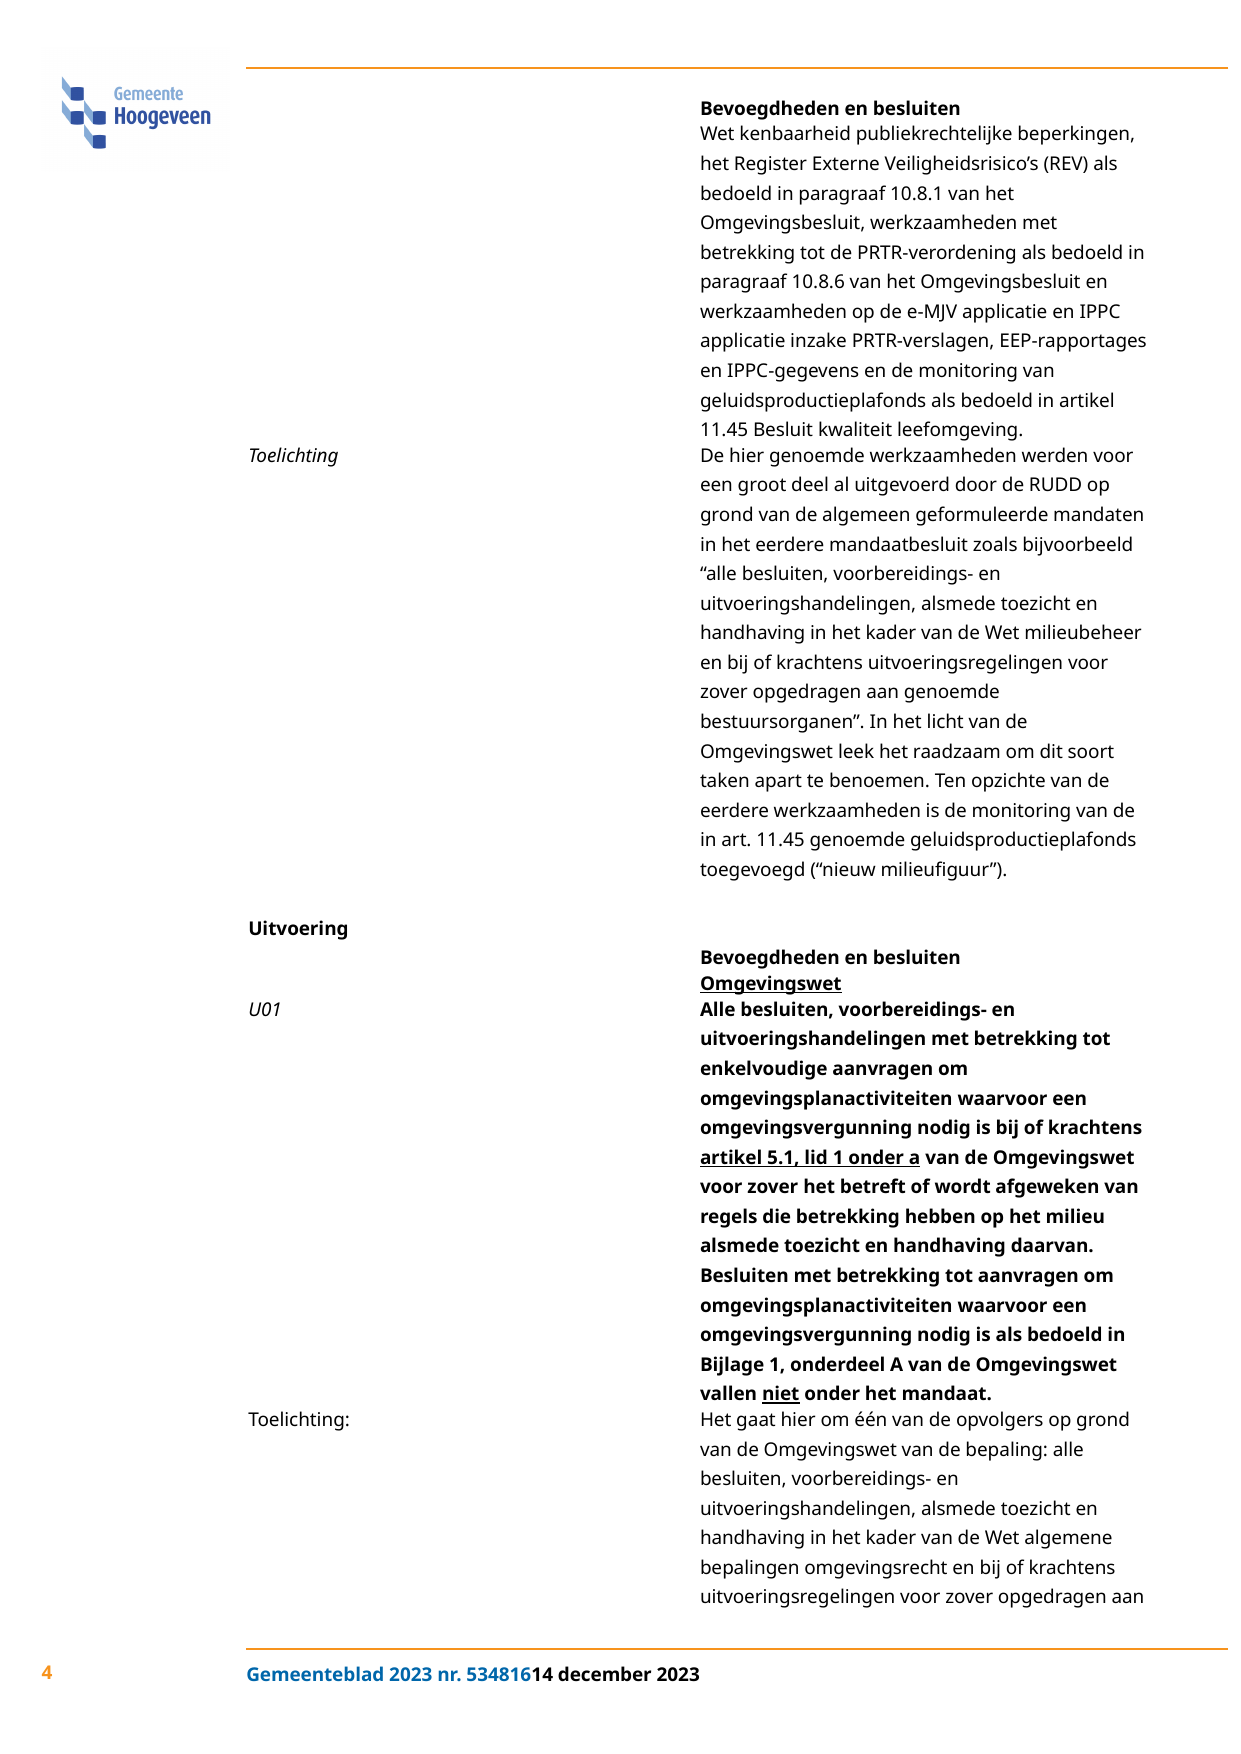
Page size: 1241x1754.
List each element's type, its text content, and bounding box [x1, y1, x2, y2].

table_cell De hier genoemde werkzaamheden werden voor een groot deel al uitgevoerd door de RUDD op grond van de algemeen geformuleerde mandaten in het eerdere mandaatbesluit zoals bijvoorbeeld “alle besluiten, voorbereidings- en uitvoeringshandelingen, alsmede toezicht en handhaving in het kader van de Wet milieubeheer en bij of krachtens uitvoeringsregelingen voor zover opgedragen aan genoemde bestuursorganen”. In het licht van de Omgevingswet leek het raadzaam om dit soort taken apart te benoemen. Ten opzichte van de eerdere werkzaamheden is de monitoring van de in art. 11.45 genoemde geluidsproductieplafonds toegevoegd (“nieuw milieufiguur”). [700, 442, 1152, 882]
picture [41, 47, 231, 172]
table_header [248, 945, 700, 970]
table_cell Omgevingswet [700, 970, 1152, 996]
table_cell Alle besluiten, voorbereidings- en uitvoeringshandelingen met betrekking tot enkelvoudige aanvragen om omgevingsplanactiviteiten waarvoor een omgevingsvergunning nodig is bij of krachtens artikel 5.1, lid 1 onder a van de Omgevingswet voor zover het betreft of wordt afgeweken van regels die betrekking hebben op het milieu alsmede toezicht en handhaving daarvan. Besluiten met betrekking tot aanvragen om omgevingsplanactiviteiten waarvoor een omgevingsvergunning nodig is als bedoeld in Bijlage 1, onderdeel A van de Omgevingswet vallen niet onder het mandaat. [700, 996, 1152, 1406]
table_cell Het gaat hier om één van de opvolgers op grond van de Omgevingswet van de bepaling: alle besluiten, voorbereidings- en uitvoeringshandelingen, alsmede toezicht en handhaving in het kader van de Wet algemene bepalingen omgevingsrecht en bij of krachtens uitvoeringsregelingen voor zover opgedragen aan [700, 1406, 1152, 1609]
text Uitvoering [248, 915, 1152, 941]
table_header Bevoegdheden en besluiten [700, 945, 1152, 970]
table_cell [248, 121, 700, 442]
table_header Bevoegdheden en besluiten [700, 95, 1152, 121]
table_cell U01 [248, 996, 700, 1406]
table_header [248, 95, 700, 121]
table_cell [248, 970, 700, 996]
table_cell Toelichting: [248, 1406, 700, 1609]
table_cell Wet kenbaarheid publiekrechtelijke beperkingen, het Register Externe Veiligheidsrisico’s (REV) als bedoeld in paragraaf 10.8.1 van het Omgevingsbesluit, werkzaamheden met betrekking tot de PRTR-verordening als bedoeld in paragraaf 10.8.6 van het Omgevingsbesluit en werkzaamheden op de e-MJV applicatie en IPPC applicatie inzake PRTR-verslagen, EEP-rapportages en IPPC-gegevens en de monitoring van geluidsproductieplafonds als bedoeld in artikel 11.45 Besluit kwaliteit leefomgeving. [700, 121, 1152, 442]
table_cell Toelichting [248, 442, 700, 882]
